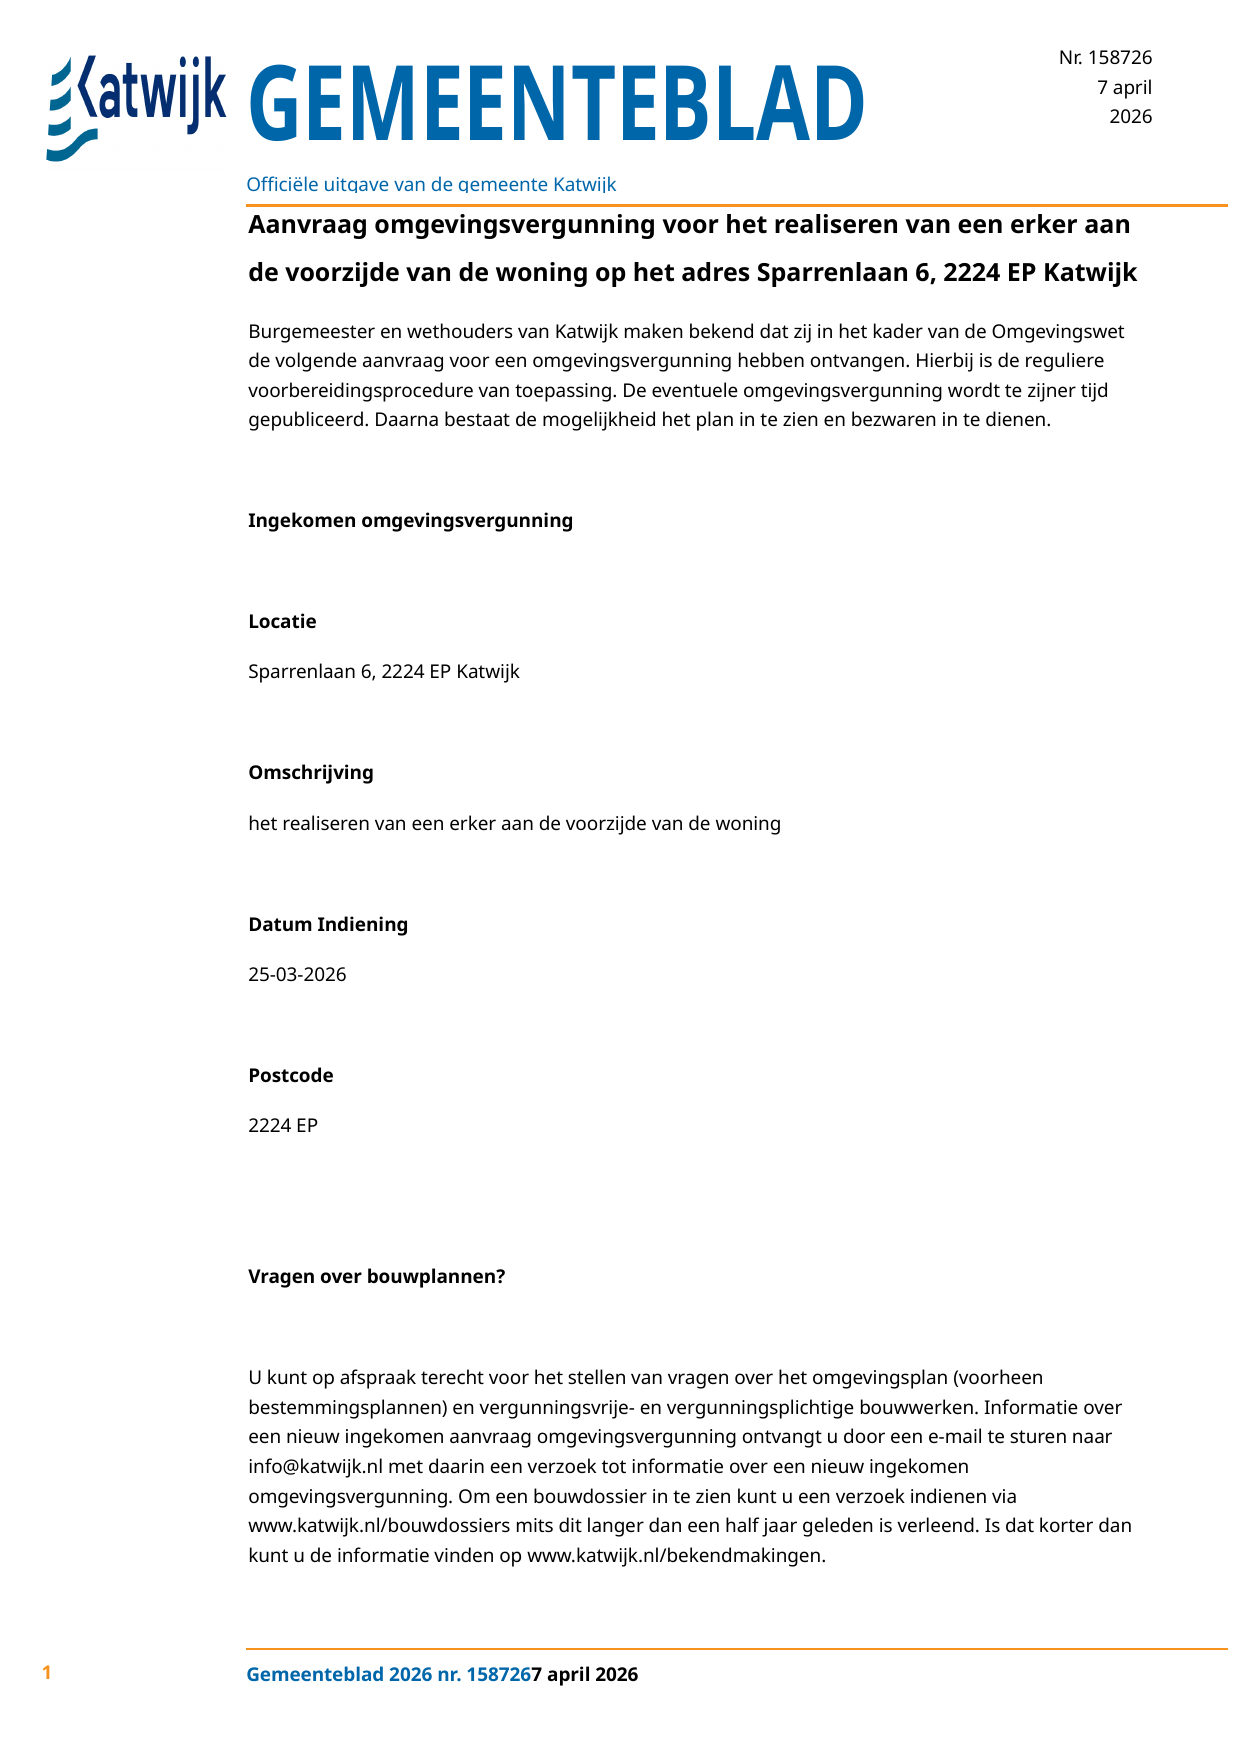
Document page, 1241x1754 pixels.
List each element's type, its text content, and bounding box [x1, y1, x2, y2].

text 2224 EP [248, 1112, 1152, 1138]
text Postcode [248, 1062, 1152, 1088]
text Ingekomen omgevingsvergunning [248, 507, 1152, 533]
picture [41, 47, 231, 172]
text Burgemeester en wethouders van Katwijk maken bekend dat zij in het kader van de Omgevingswet de volgende aanvraag voor een omgevingsvergunning hebben ontvangen. Hierbij is de reguliere voorbereidingsprocedure van toepassing. De eventuele omgevingsvergunning wordt te zijner tijd gepubliceerd. Daarna bestaat de mogelijkheid het plan in te zien en bezwaren in te dienen. [248, 318, 1152, 432]
text Locatie [248, 608, 1152, 634]
text U kunt op afspraak terecht voor het stellen van vragen over het omgevingsplan (voorheen bestemmingsplannen) en vergunningsvrije- en vergunningsplichtige bouwwerken. Informatie over een nieuw ingekomen aanvraag omgevingsvergunning ontvangt u door een e-mail te sturen naar info@katwijk.nl met daarin een verzoek tot informatie over een nieuw ingekomen omgevingsvergunning. Om een bouwdossier in te zien kunt u een verzoek indienen via www.katwijk.nl/bouwdossiers mits dit langer dan een half jaar geleden is verleend. Is dat korter dan kunt u de informatie vinden op www.katwijk.nl/bekendmakingen. [248, 1364, 1152, 1568]
text Omschrijving [248, 759, 1152, 785]
text Aanvraag omgevingsvergunning voor het realiseren van een erker aan de voorzijde van de woning op het adres Sparrenlaan 6, 2224 EP Katwijk [248, 207, 1152, 288]
text Sparrenlaan 6, 2224 EP Katwijk [248, 659, 1152, 684]
text 25-03-2026 [248, 961, 1152, 987]
text Datum Indiening [248, 911, 1152, 937]
text het realiseren van een erker aan de voorzijde van de woning [248, 810, 1152, 836]
text Vragen over bouwplannen? [248, 1264, 1152, 1289]
